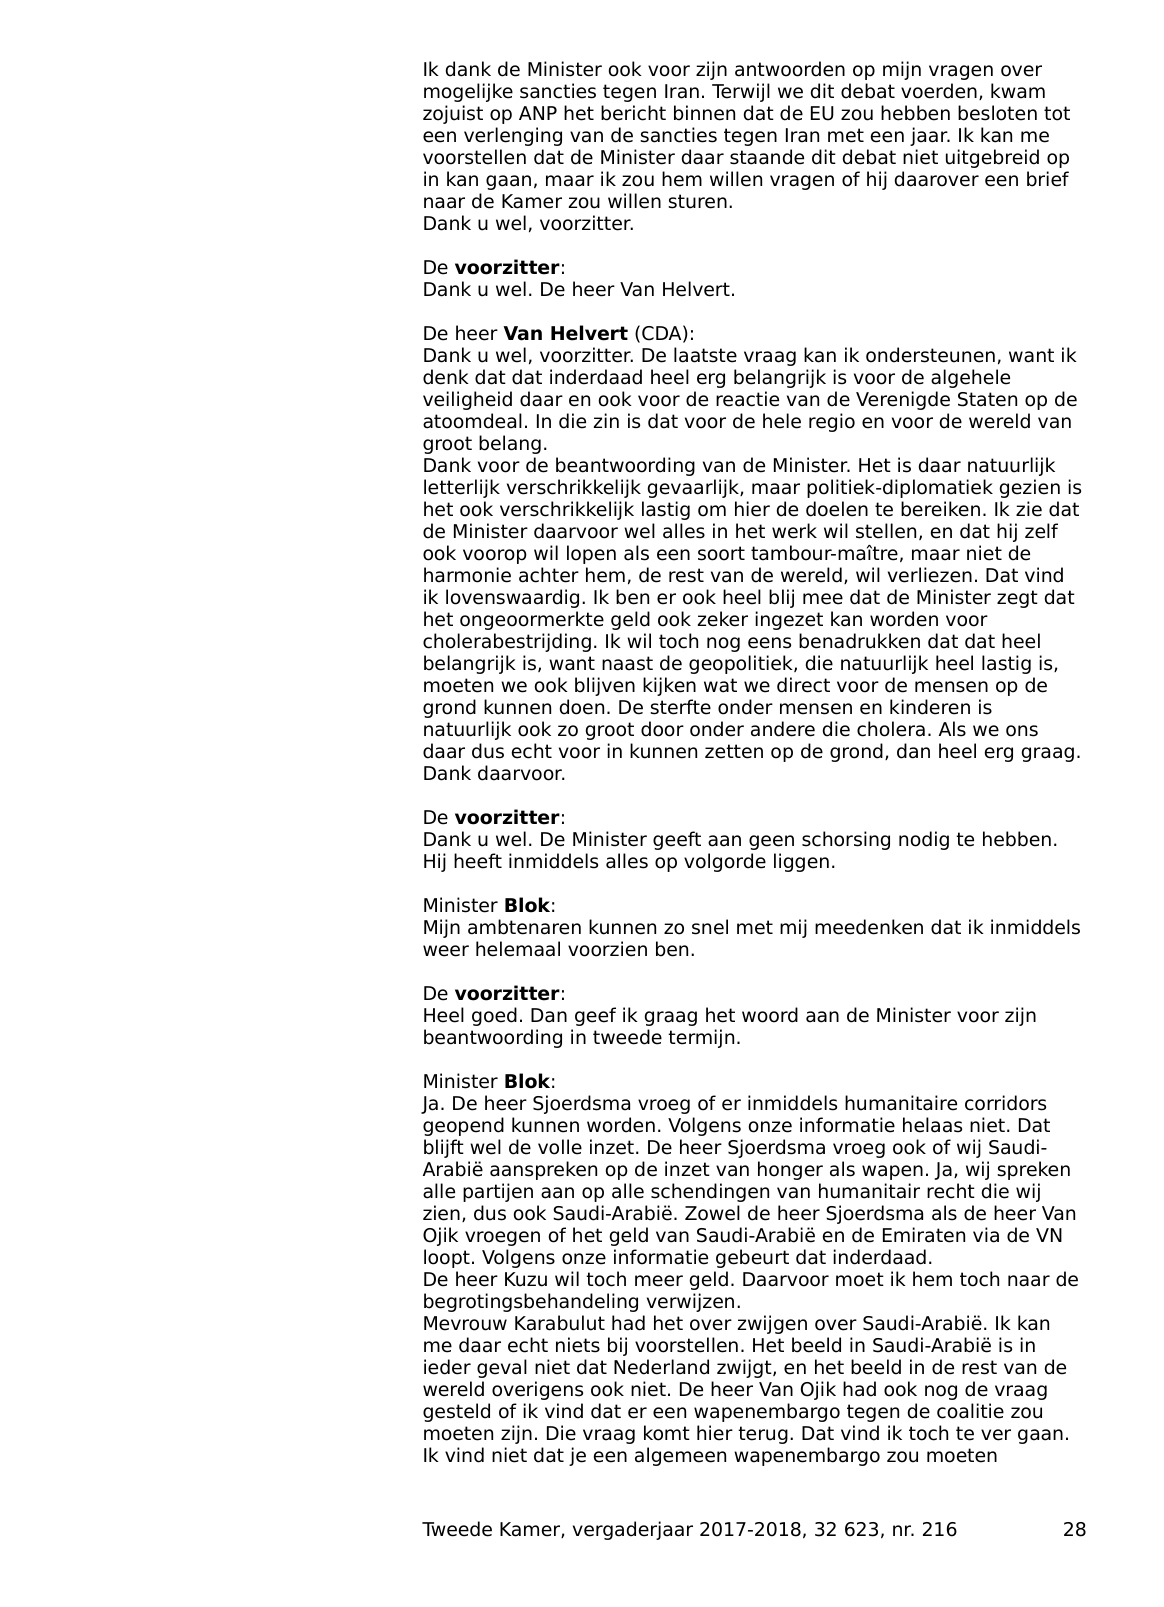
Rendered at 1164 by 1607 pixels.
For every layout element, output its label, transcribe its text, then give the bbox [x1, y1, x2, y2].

text Dank u wel, voorzitter. De laatste vraag kan ik ondersteunen, want ik denk dat dat inderdaad heel erg belangrijk is voor de algehele veiligheid daar en ook voor de reactie van de Verenigde Staten op de atoomdeal. In die zin is dat voor de hele regio en voor de wereld van groot belang. [422, 345, 1087, 455]
text Dank voor de beantwoording van de Minister. Het is daar natuurlijk letterlijk verschrikkelijk gevaarlijk, maar politiek-diplomatiek gezien is het ook verschrikkelijk lastig om hier de doelen te bereiken. Ik zie dat de Minister daarvoor wel alles in het werk wil stellen, en dat hij zelf ook voorop wil lopen als een soort tambour-maître, maar niet de harmonie achter hem, de rest van de wereld, wil verliezen. Dat vind ik lovenswaardig. Ik ben er ook heel blij mee dat de Minister zegt dat het ongeoormerkte geld ook zeker ingezet kan worden voor cholerabestrijding. Ik wil toch nog eens benadrukken dat dat heel belangrijk is, want naast de geopolitiek, die natuurlijk heel lastig is, moeten we ook blijven kijken wat we direct voor de mensen op de grond kunnen doen. De sterfte onder mensen en kinderen is natuurlijk ook zo groot door onder andere die cholera. Als we ons daar dus echt voor in kunnen zetten op de grond, dan heel erg graag. Dank daarvoor. [422, 455, 1087, 785]
text Dank u wel, voorzitter. [422, 213, 1087, 235]
text Dank u wel. De Minister geeft aan geen schorsing nodig te hebben. Hij heeft inmiddels alles op volgorde liggen. [422, 829, 1087, 873]
text De heer Van Helvert (CDA): [422, 323, 1087, 345]
text Minister Blok: [422, 1071, 1087, 1093]
text Heel goed. Dan geef ik graag het woord aan de Minister voor zijn beantwoording in tweede termijn. [422, 1005, 1087, 1049]
text De voorzitter: [422, 983, 1087, 1005]
text De heer Kuzu wil toch meer geld. Daarvoor moet ik hem toch naar de begrotingsbehandeling verwijzen. [422, 1269, 1087, 1313]
text De voorzitter: [422, 257, 1087, 279]
text Ja. De heer Sjoerdsma vroeg of er inmiddels humanitaire corridors geopend kunnen worden. Volgens onze informatie helaas niet. Dat blijft wel de volle inzet. De heer Sjoerdsma vroeg ook of wij Saudi-Arabië aanspreken op de inzet van honger als wapen. Ja, wij spreken alle partijen aan op alle schendingen van humanitair recht die wij zien, dus ook Saudi-Arabië. Zowel de heer Sjoerdsma als de heer Van Ojik vroegen of het geld van Saudi-Arabië en de Emiraten via de VN loopt. Volgens onze informatie gebeurt dat inderdaad. [422, 1093, 1087, 1269]
text De voorzitter: [422, 807, 1087, 829]
text Dank u wel. De heer Van Helvert. [422, 279, 1087, 301]
text Minister Blok: [422, 895, 1087, 917]
text Mijn ambtenaren kunnen zo snel met mij meedenken dat ik inmiddels weer helemaal voorzien ben. [422, 917, 1087, 961]
text Ik dank de Minister ook voor zijn antwoorden op mijn vragen over mogelijke sancties tegen Iran. Terwijl we dit debat voerden, kwam zojuist op ANP het bericht binnen dat de EU zou hebben besloten tot een verlenging van de sancties tegen Iran met een jaar. Ik kan me voorstellen dat de Minister daar staande dit debat niet uitgebreid op in kan gaan, maar ik zou hem willen vragen of hij daarover een brief naar de Kamer zou willen sturen. [422, 59, 1087, 213]
text Mevrouw Karabulut had het over zwijgen over Saudi-Arabië. Ik kan me daar echt niets bij voorstellen. Het beeld in Saudi-Arabië is in ieder geval niet dat Nederland zwijgt, en het beeld in de rest van de wereld overigens ook niet. De heer Van Ojik had ook nog de vraag gesteld of ik vind dat er een wapenembargo tegen de coalitie zou moeten zijn. Die vraag komt hier terug. Dat vind ik toch te ver gaan. Ik vind niet dat je een algemeen wapenembargo zou moeten [422, 1313, 1087, 1467]
